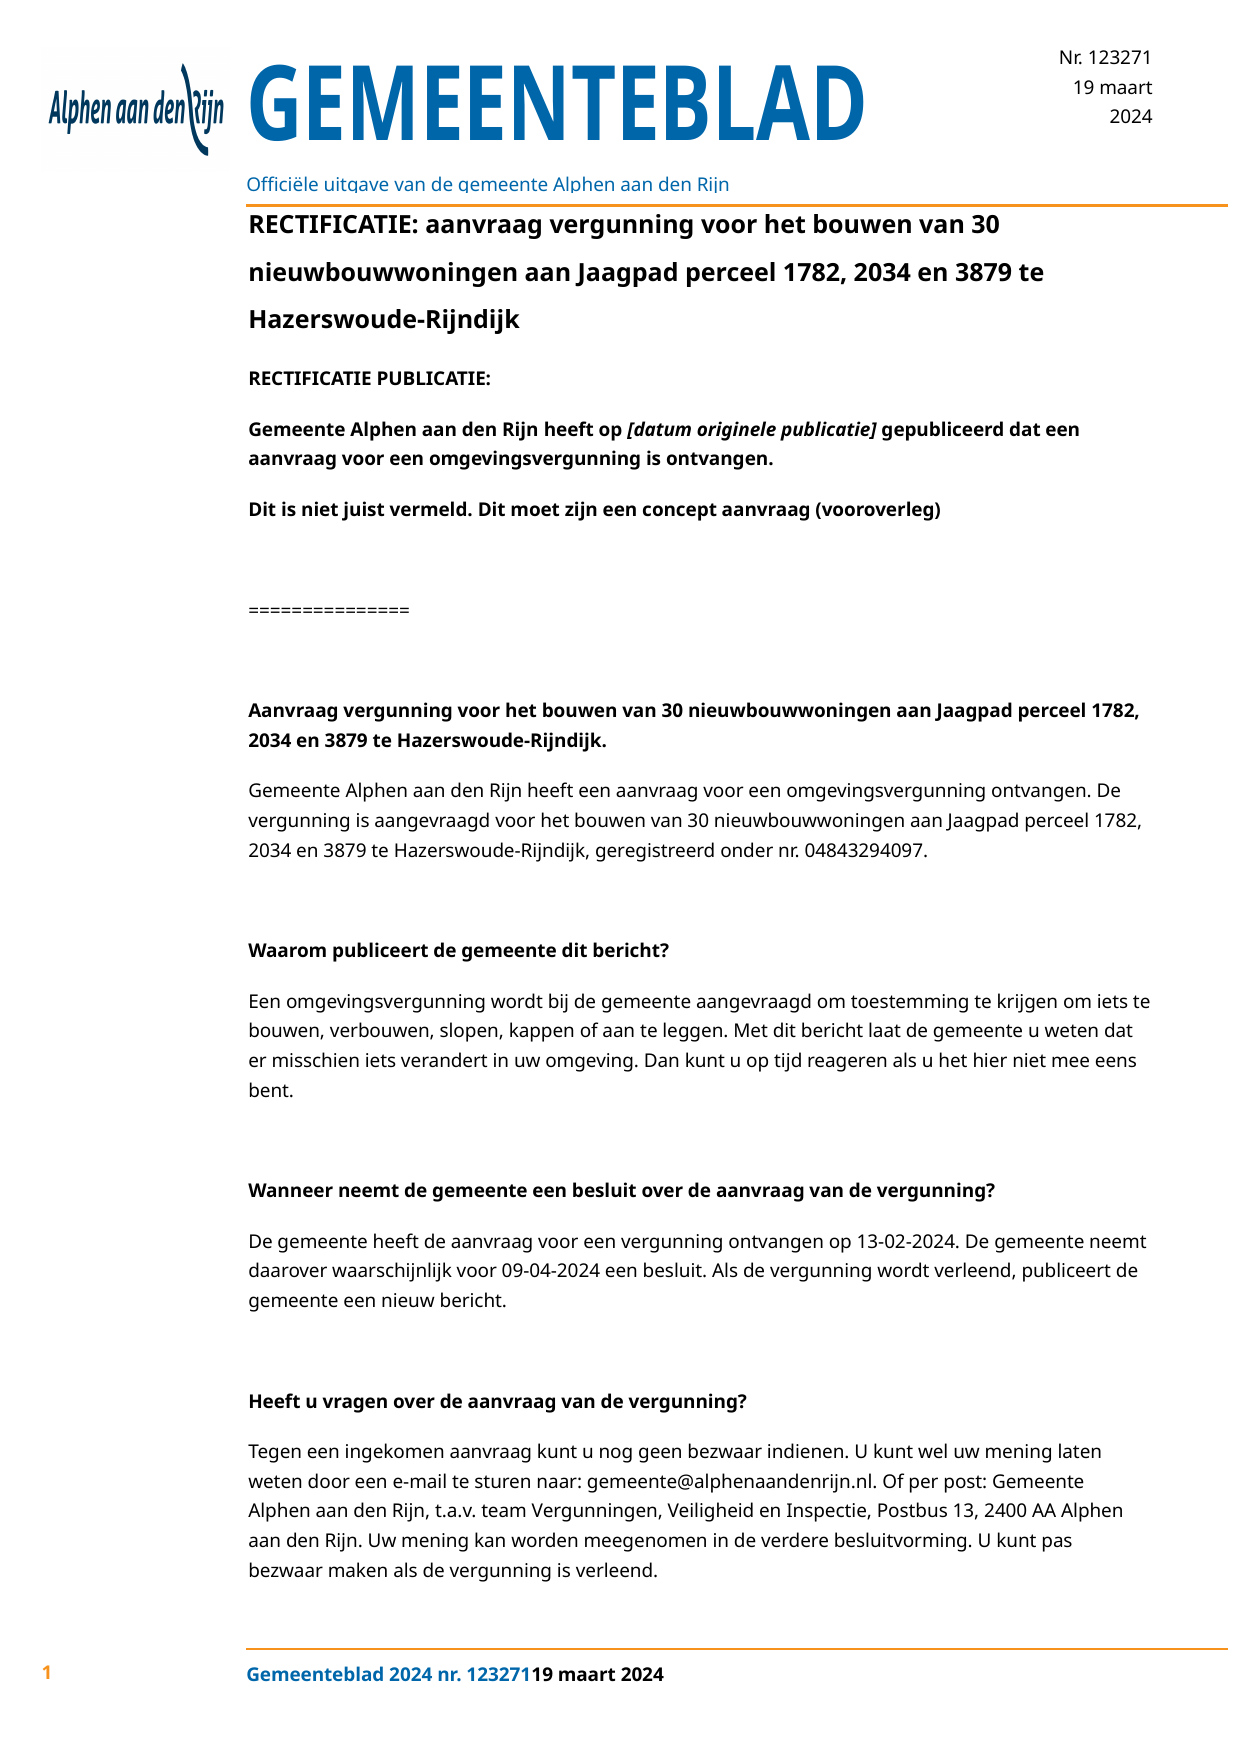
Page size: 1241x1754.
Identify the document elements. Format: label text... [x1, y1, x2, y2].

text Waarom publiceert de gemeente dit bericht? [248, 938, 1152, 963]
text Aanvraag vergunning voor het bouwen van 30 nieuwbouwwoningen aan Jaagpad perceel 1782, 2034 en 3879 te Hazerswoude-Rijndijk. [248, 698, 1152, 753]
text RECTIFICATIE: aanvraag vergunning voor het bouwen van 30 nieuwbouwwoningen aan Jaagpad perceel 1782, 2034 en 3879 te Hazerswoude-Rijndijk [248, 207, 1152, 336]
text Tegen een ingekomen aanvraag kunt u nog geen bezwaar indienen. U kunt wel uw mening laten weten door een e-mail te sturen naar: gemeente@alphenaandenrijn.nl. Of per post: Gemeente Alphen aan den Rijn, t.a.v. team Vergunningen, Veiligheid en Inspectie, Postbus 13, 2400 AA Alphen aan den Rijn. Uw mening kan worden meegenomen in de verdere besluitvorming. U kunt pas bezwaar maken als de vergunning is verleend. [248, 1438, 1152, 1582]
text Gemeente Alphen aan den Rijn heeft op [datum originele publicatie] gepubliceerd dat een aanvraag voor een omgevingsvergunning is ontvangen. [248, 416, 1152, 471]
text Heeft u vragen over de aanvraag van de vergunning? [248, 1388, 1152, 1414]
text Wanneer neemt de gemeente een besluit over de aanvraag van de vergunning? [248, 1178, 1152, 1203]
text De gemeente heeft de aanvraag voor een vergunning ontvangen op 13-02-2024. De gemeente neemt daarover waarschijnlijk voor 09-04-2024 een besluit. Als de vergunning wordt verleend, publiceert de gemeente een nieuw bericht. [248, 1228, 1152, 1313]
text Een omgevingsvergunning wordt bij de gemeente aangevraagd om toestemming te krijgen om iets te bouwen, verbouwen, slopen, kappen of aan te leggen. Met dit bericht laat de gemeente u weten dat er misschien iets verandert in uw omgeving. Dan kunt u op tijd reageren als u het hier niet mee eens bent. [248, 988, 1152, 1102]
picture [41, 47, 231, 172]
text Gemeente Alphen aan den Rijn heeft een aanvraag voor een omgevingsvergunning ontvangen. De vergunning is aangevraagd voor het bouwen van 30 nieuwbouwwoningen aan Jaagpad perceel 1782, 2034 en 3879 te Hazerswoude-Rijndijk, geregistreerd onder nr. 04843294097. [248, 778, 1152, 862]
text =============== [248, 597, 1152, 622]
text RECTIFICATIE PUBLICATIE: [248, 366, 1152, 391]
text Dit is niet juist vermeld. Dit moet zijn een concept aanvraag (vooroverleg) [248, 496, 1152, 522]
